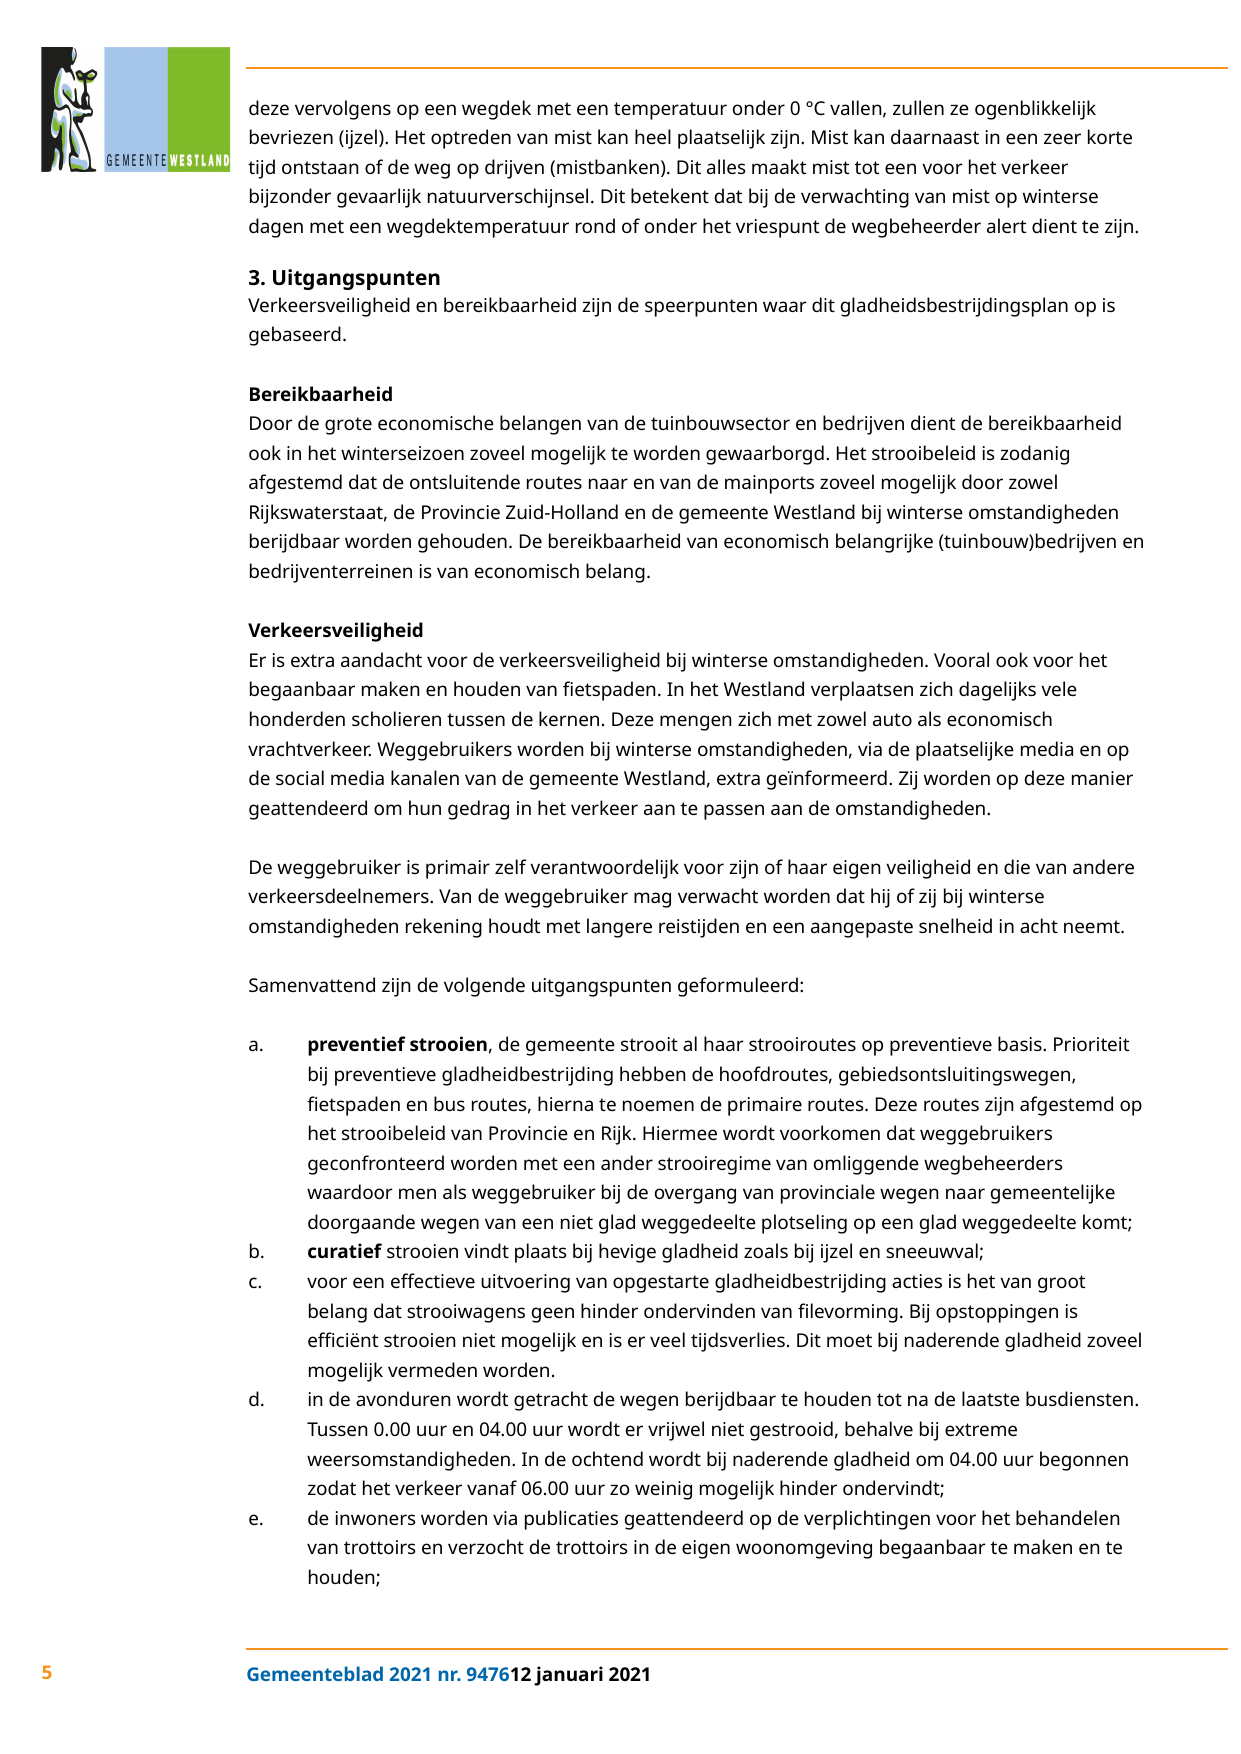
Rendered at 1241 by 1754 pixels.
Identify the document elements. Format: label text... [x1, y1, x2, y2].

text Verkeersveiligheid en bereikbaarheid zijn de speerpunten waar dit gladheidsbestrijdingsplan op is gebaseerd. [248, 292, 1152, 347]
list curatief strooien vindt plaats bij hevige gladheid zoals bij ijzel en sneeuwval; [248, 1239, 1152, 1264]
list de inwoners worden via publicaties geattendeerd op de verplichtingen voor het behandelen van trottoirs en verzocht de trottoirs in de eigen woonomgeving begaanbaar te maken en te houden; [248, 1505, 1152, 1590]
text 3. Uitgangspunten [248, 263, 1152, 292]
text deze vervolgens op een wegdek met een temperatuur onder 0 °C vallen, zullen ze ogenblikkelijk bevriezen (ijzel). Het optreden van mist kan heel plaatselijk zijn. Mist kan daarnaast in een zeer korte tijd ontstaan of de weg op drijven (mistbanken). Dit alles maakt mist tot een voor het verkeer bijzonder gevaarlijk natuurverschijnsel. Dit betekent dat bij de verwachting van mist op winterse dagen met een wegdektemperatuur rond of onder het vriespunt de wegbeheerder alert dient te zijn. [248, 95, 1152, 239]
text Er is extra aandacht voor de verkeersveiligheid bij winterse omstandigheden. Vooral ook voor het begaanbaar maken en houden van fietspaden. In het Westland verplaatsen zich dagelijks vele honderden scholieren tussen de kernen. Deze mengen zich met zowel auto als economisch vrachtverkeer. Weggebruikers worden bij winterse omstandigheden, via de plaatselijke media en op de social media kanalen van de gemeente Westland, extra geïnformeerd. Zij worden op deze manier geattendeerd om hun gedrag in het verkeer aan te passen aan de omstandigheden. [248, 647, 1152, 821]
text Bereikbaarheid [248, 381, 1152, 406]
list in de avonduren wordt getracht de wegen berijdbaar te houden tot na de laatste busdiensten. Tussen 0.00 uur en 04.00 uur wordt er vrijwel niet gestrooid, behalve bij extreme weersomstandigheden. In de ochtend wordt bij naderende gladheid om 04.00 uur begonnen zodat het verkeer vanaf 06.00 uur zo weinig mogelijk hinder ondervindt; [248, 1387, 1152, 1501]
list preventief strooien, de gemeente strooit al haar strooiroutes op preventieve basis. Prioriteit bij preventieve gladheidbestrijding hebben de hoofdroutes, gebiedsontsluitingswegen, fietspaden en bus routes, hierna te noemen de primaire routes. Deze routes zijn afgestemd op het strooibeleid van Provincie en Rijk. Hiermee wordt voorkomen dat weggebruikers geconfronteerd worden met een ander strooiregime van omliggende wegbeheerders waardoor men als weggebruiker bij de overgang van provinciale wegen naar gemeentelijke doorgaande wegen van een niet glad weggedeelte plotseling op een glad weggedeelte komt; [248, 1032, 1152, 1235]
text Verkeersveiligheid [248, 617, 1152, 643]
list voor een effectieve uitvoering van opgestarte gladheidbestrijding acties is het van groot belang dat strooiwagens geen hinder ondervinden van filevorming. Bij opstoppingen is efficiënt strooien niet mogelijk en is er veel tijdsverlies. Dit moet bij naderende gladheid zoveel mogelijk vermeden worden. [248, 1268, 1152, 1383]
text Samenvattend zijn de volgende uitgangspunten geformuleerd: [248, 972, 1152, 998]
text Door de grote economische belangen van de tuinbouwsector en bedrijven dient de bereikbaarheid ook in het winterseizoen zoveel mogelijk te worden gewaarborgd. Het strooibeleid is zodanig afgestemd dat de ontsluitende routes naar en van de mainports zoveel mogelijk door zowel Rijkswaterstaat, de Provincie Zuid-Holland en de gemeente Westland bij winterse omstandigheden berijdbaar worden gehouden. De bereikbaarheid van economisch belangrijke (tuinbouw)bedrijven en bedrijventerreinen is van economisch belang. [248, 410, 1152, 584]
text De weggebruiker is primair zelf verantwoordelijk voor zijn of haar eigen veiligheid en die van andere verkeersdeelnemers. Van de weggebruiker mag verwacht worden dat hij of zij bij winterse omstandigheden rekening houdt met langere reistijden en een aangepaste snelheid in acht neemt. [248, 854, 1152, 939]
picture [41, 47, 231, 172]
